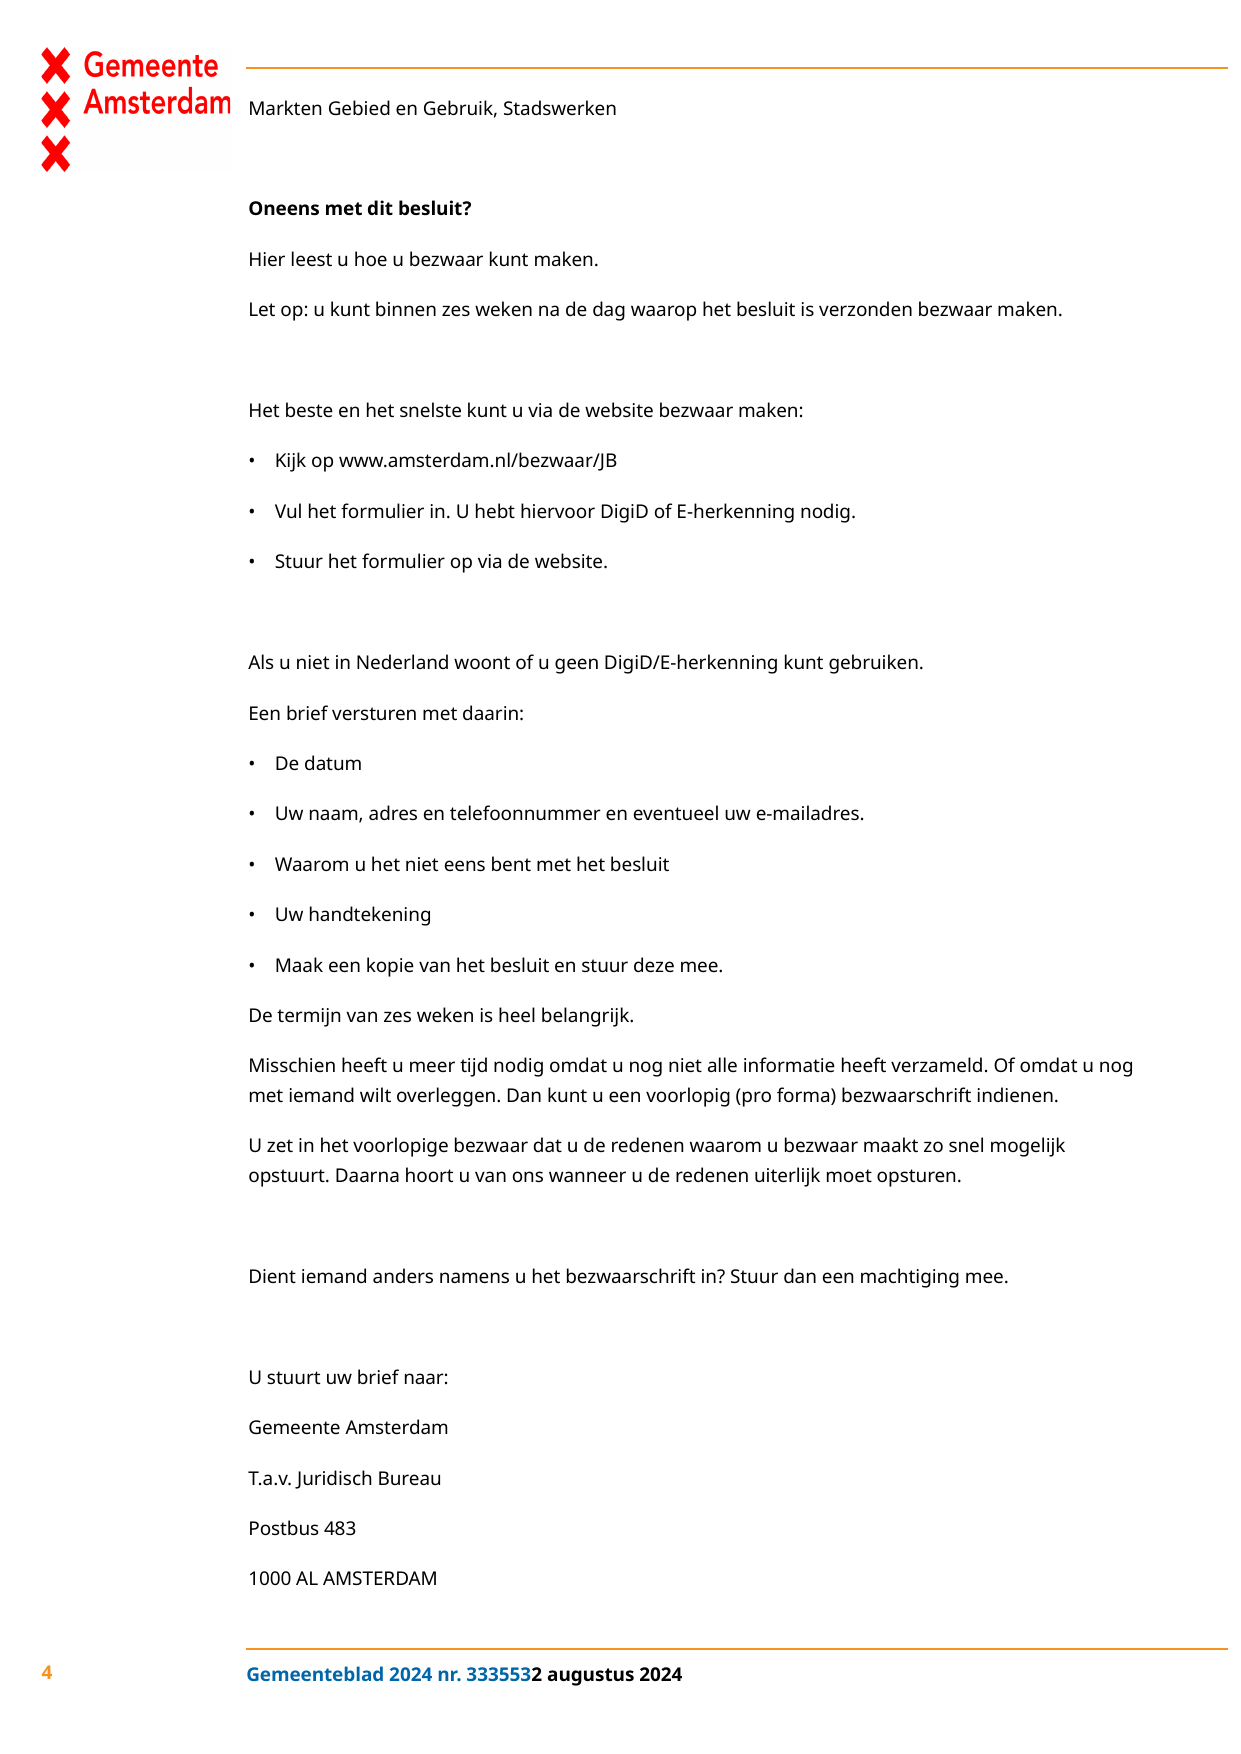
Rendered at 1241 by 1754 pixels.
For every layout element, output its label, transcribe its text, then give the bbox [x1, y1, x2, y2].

text • Maak een kopie van het besluit en stuur deze mee. [248, 952, 1152, 978]
text Gemeente Amsterdam [248, 1414, 1152, 1440]
picture [41, 47, 231, 172]
text 1000 AL AMSTERDAM [248, 1566, 1152, 1591]
text • Vul het formulier in. U hebt hiervoor DigiD of E-herkenning nodig. [248, 498, 1152, 524]
text Dient iemand anders namens u het bezwaarschrift in? Stuur dan een machtiging mee. [248, 1263, 1152, 1289]
text U stuurt uw brief naar: [248, 1364, 1152, 1390]
text Een brief versturen met daarin: [248, 700, 1152, 726]
text Markten Gebied en Gebruik, Stadswerken [248, 95, 1152, 121]
text Oneens met dit besluit? [248, 196, 1152, 221]
text • Kijk op www.amsterdam.nl/bezwaar/JB [248, 448, 1152, 473]
text • Uw naam, adres en telefoonnummer en eventueel uw e-mailadres. [248, 801, 1152, 826]
text De termijn van zes weken is heel belangrijk. [248, 1002, 1152, 1028]
text T.a.v. Juridisch Bureau [248, 1465, 1152, 1491]
text • De datum [248, 750, 1152, 776]
text Let op: u kunt binnen zes weken na de dag waarop het besluit is verzonden bezwaar maken. [248, 296, 1152, 322]
text • Stuur het formulier op via de website. [248, 548, 1152, 574]
text Misschien heeft u meer tijd nodig omdat u nog niet alle informatie heeft verzameld. Of omdat u nog met iemand wilt overleggen. Dan kunt u een voorlopig (pro forma) bezwaarschrift indienen. [248, 1053, 1152, 1108]
text • Uw handtekening [248, 901, 1152, 927]
text • Waarom u het niet eens bent met het besluit [248, 851, 1152, 877]
text Hier leest u hoe u bezwaar kunt maken. [248, 246, 1152, 272]
text Postbus 483 [248, 1515, 1152, 1541]
text Het beste en het snelste kunt u via de website bezwaar maken: [248, 397, 1152, 423]
text U zet in het voorlopige bezwaar dat u de redenen waarom u bezwaar maakt zo snel mogelijk opstuurt. Daarna hoort u van ons wanneer u de redenen uiterlijk moet opsturen. [248, 1133, 1152, 1188]
text Als u niet in Nederland woont of u geen DigiD/E-herkenning kunt gebruiken. [248, 649, 1152, 675]
